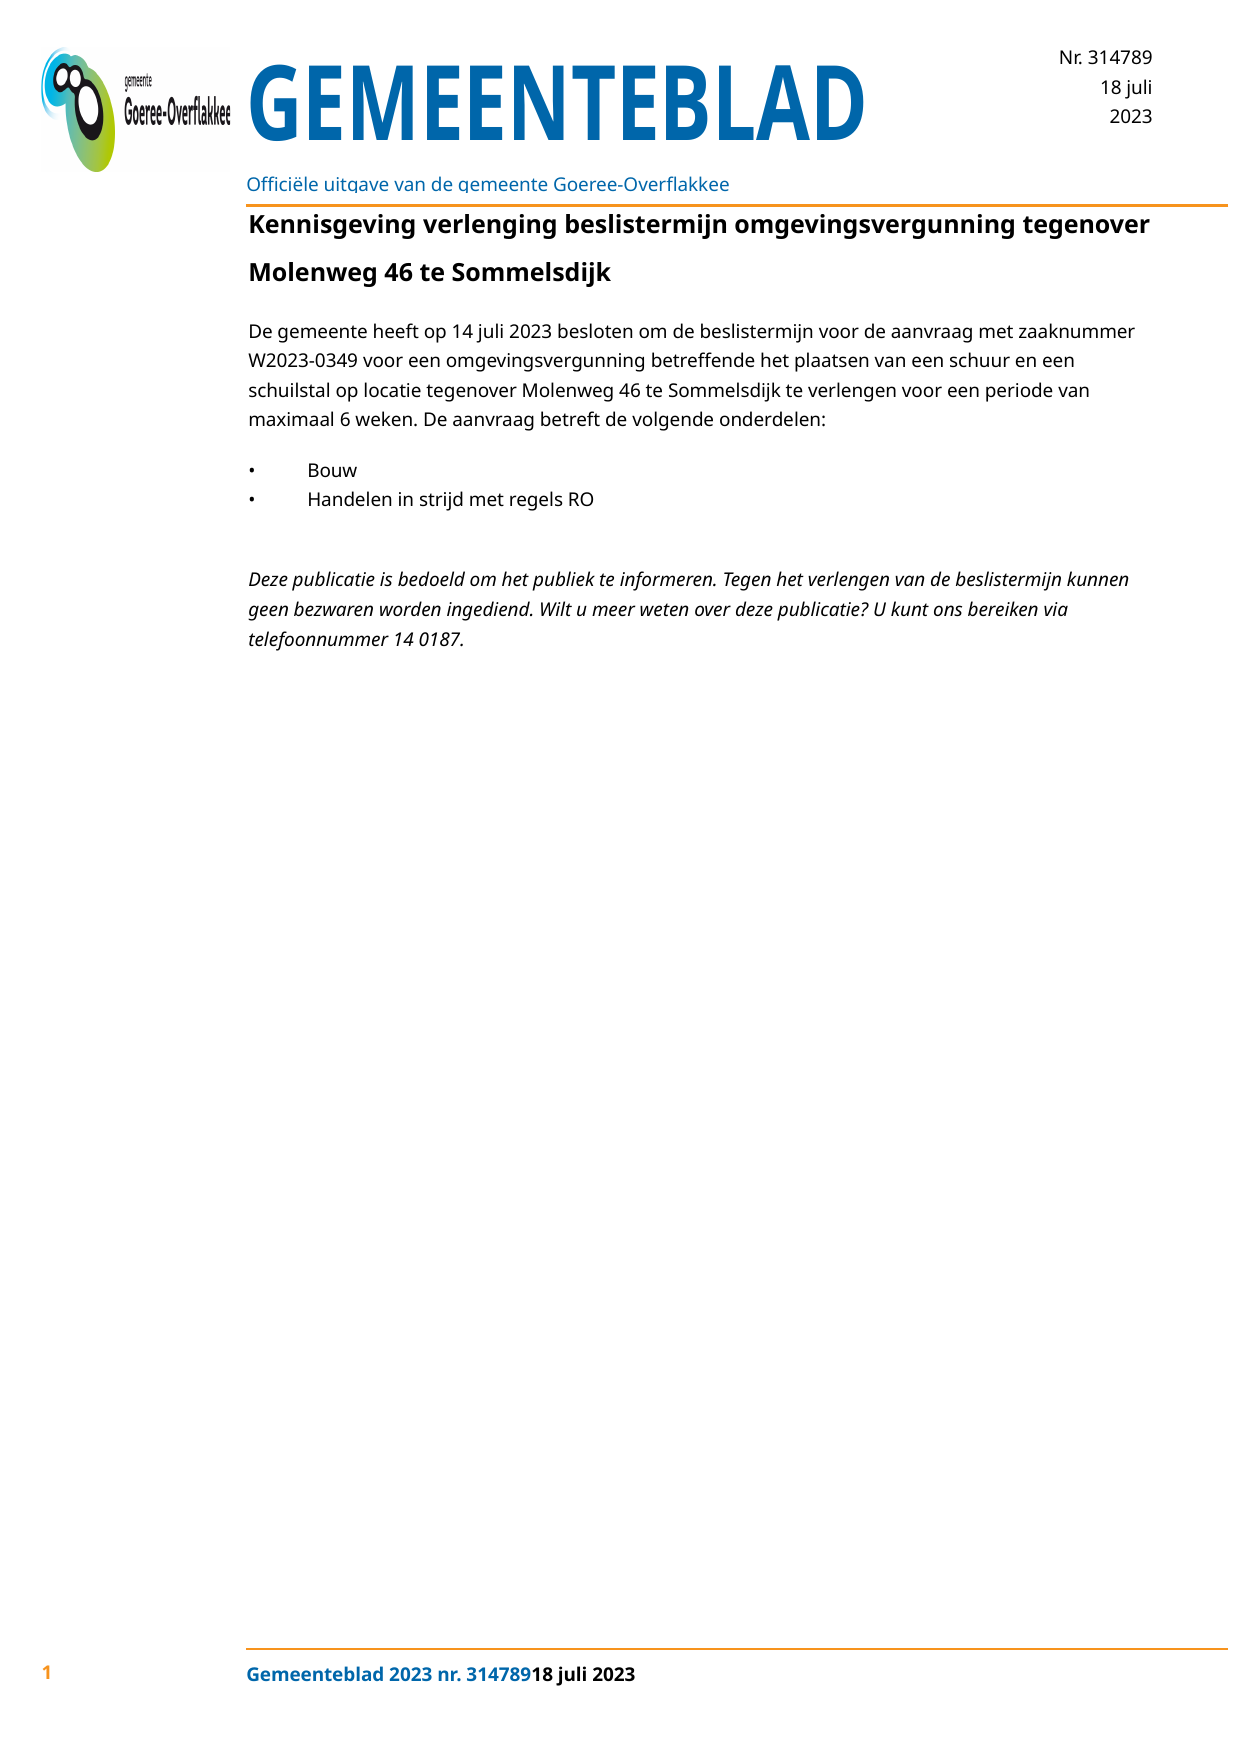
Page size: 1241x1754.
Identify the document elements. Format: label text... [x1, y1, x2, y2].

list Bouw [248, 457, 1152, 483]
list Handelen in strijd met regels RO [248, 487, 1152, 512]
text De gemeente heeft op 14 juli 2023 besloten om de beslistermijn voor de aanvraag met zaaknummer W2023-0349 voor een omgevingsvergunning betreffende het plaatsen van een schuur en een schuilstal op locatie tegenover Molenweg 46 te Sommelsdijk te verlengen voor een periode van maximaal 6 weken. De aanvraag betreft de volgende onderdelen: [248, 318, 1152, 432]
picture [41, 47, 231, 172]
text Kennisgeving verlenging beslistermijn omgevingsvergunning tegenover Molenweg 46 te Sommelsdijk [248, 207, 1152, 288]
text Deze publicatie is bedoeld om het publiek te informeren. Tegen het verlengen van de beslistermijn kunnen geen bezwaren worden ingediend. Wilt u meer weten over deze publicatie? U kunt ons bereiken via telefoonnummer 14 0187. [248, 567, 1152, 652]
